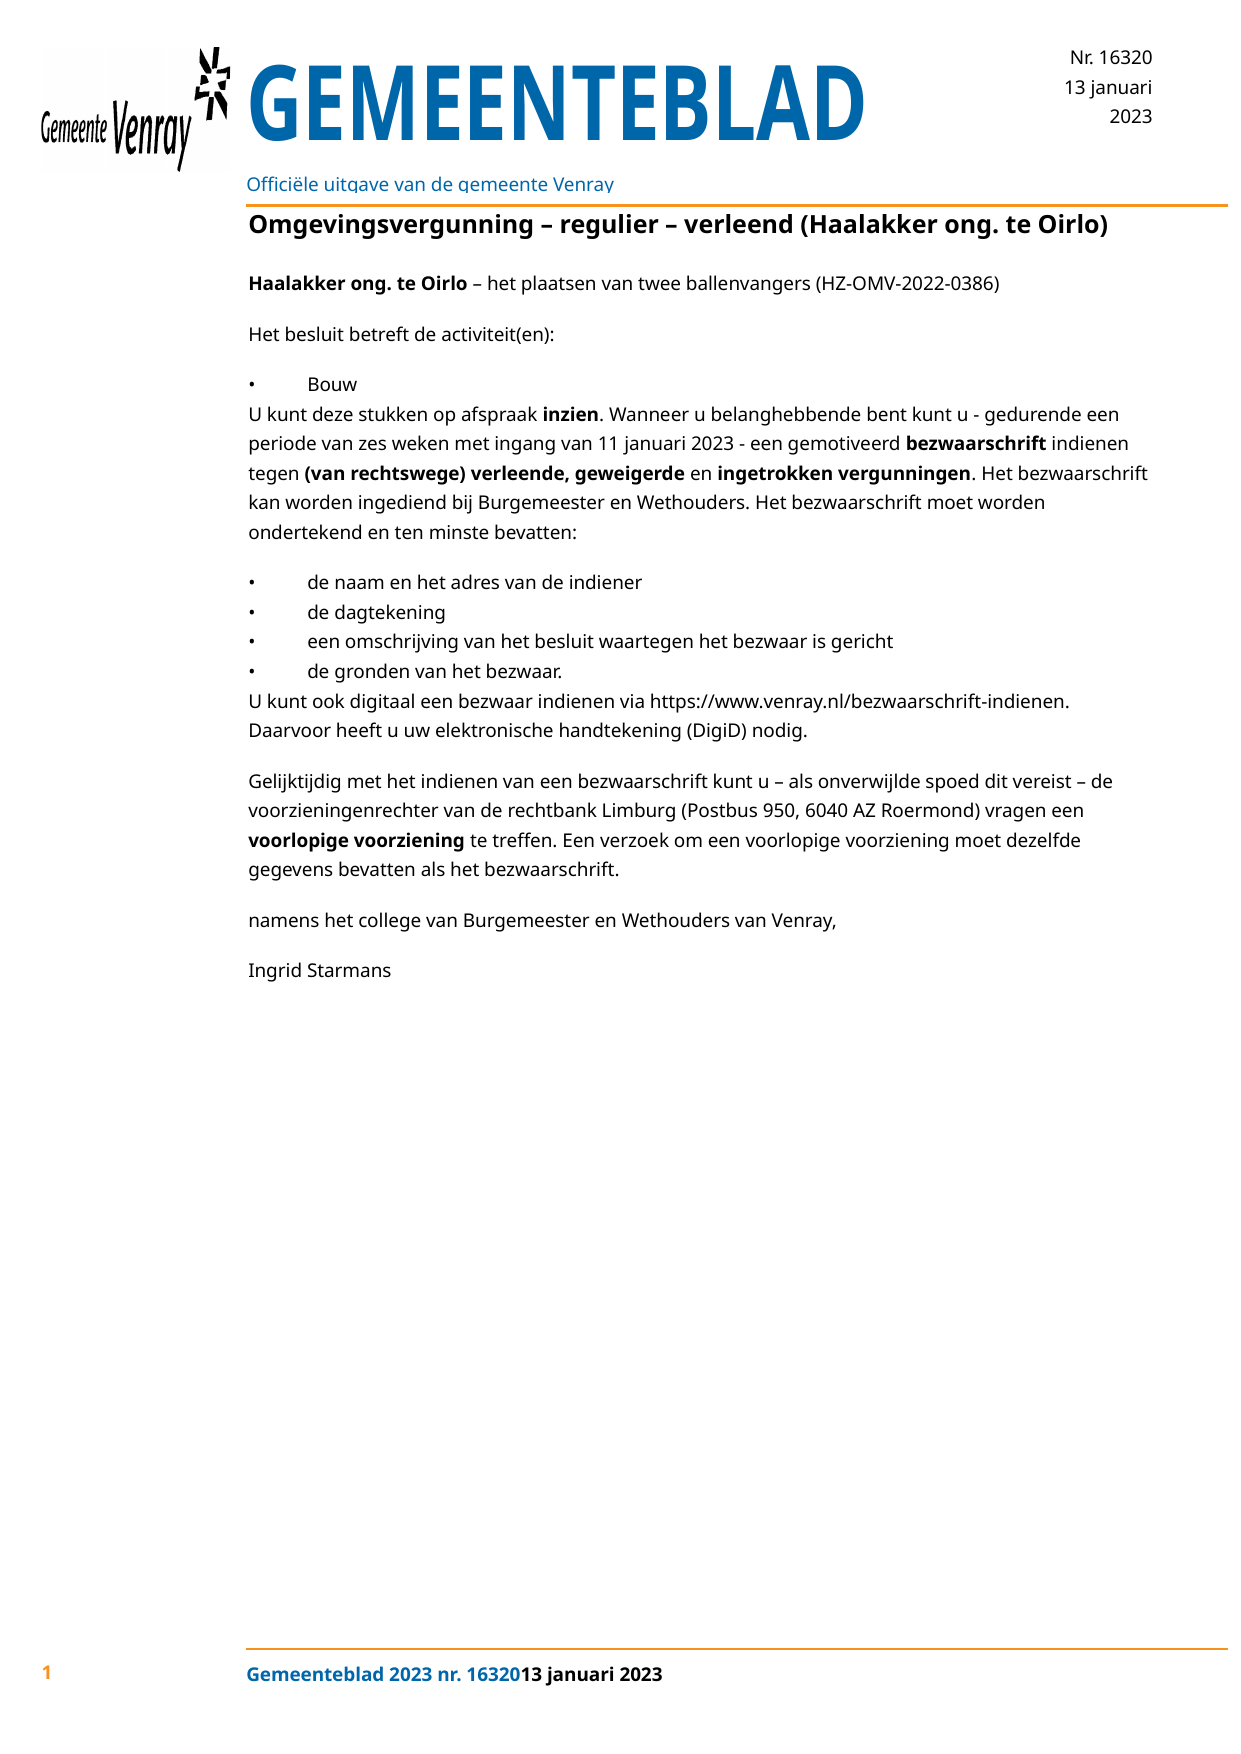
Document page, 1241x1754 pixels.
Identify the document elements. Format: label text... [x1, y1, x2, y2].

list de dagtekening [248, 599, 1152, 625]
list de naam en het adres van de indiener [248, 569, 1152, 595]
text Omgevingsvergunning – regulier – verleend (Haalakker ong. te Oirlo) [248, 207, 1152, 241]
text U kunt deze stukken op afspraak inzien. Wanneer u belanghebbende bent kunt u - gedurende een periode van zes weken met ingang van 11 januari 2023 - een gemotiveerd bezwaarschrift indienen tegen (van rechtswege) verleende, geweigerde en ingetrokken vergunningen. Het bezwaarschrift kan worden ingediend bij Burgemeester en Wethouders. Het bezwaarschrift moet worden ondertekend en ten minste bevatten: [248, 401, 1152, 545]
text Gelijktijdig met het indienen van een bezwaarschrift kunt u – als onverwijlde spoed dit vereist – de voorzieningenrechter van de rechtbank Limburg (Postbus 950, 6040 AZ Roermond) vragen een voorlopige voorziening te treffen. Een verzoek om een voorlopige voorziening moet dezelfde gegevens bevatten als het bezwaarschrift. [248, 768, 1152, 882]
text Haalakker ong. te Oirlo – het plaatsen van twee ballenvangers (HZ-OMV-2022-0386) [248, 270, 1152, 296]
picture [41, 47, 231, 172]
text Ingrid Starmans [248, 957, 1152, 983]
list Bouw [248, 371, 1152, 397]
list een omschrijving van het besluit waartegen het bezwaar is gericht [248, 629, 1152, 654]
list de gronden van het bezwaar. [248, 658, 1152, 684]
text Het besluit betreft de activiteit(en): [248, 321, 1152, 346]
text U kunt ook digitaal een bezwaar indienen via https://www.venray.nl/bezwaarschrift-indienen. Daarvoor heeft u uw elektronische handtekening (DigiD) nodig. [248, 688, 1152, 743]
text namens het college van Burgemeester en Wethouders van Venray, [248, 907, 1152, 933]
